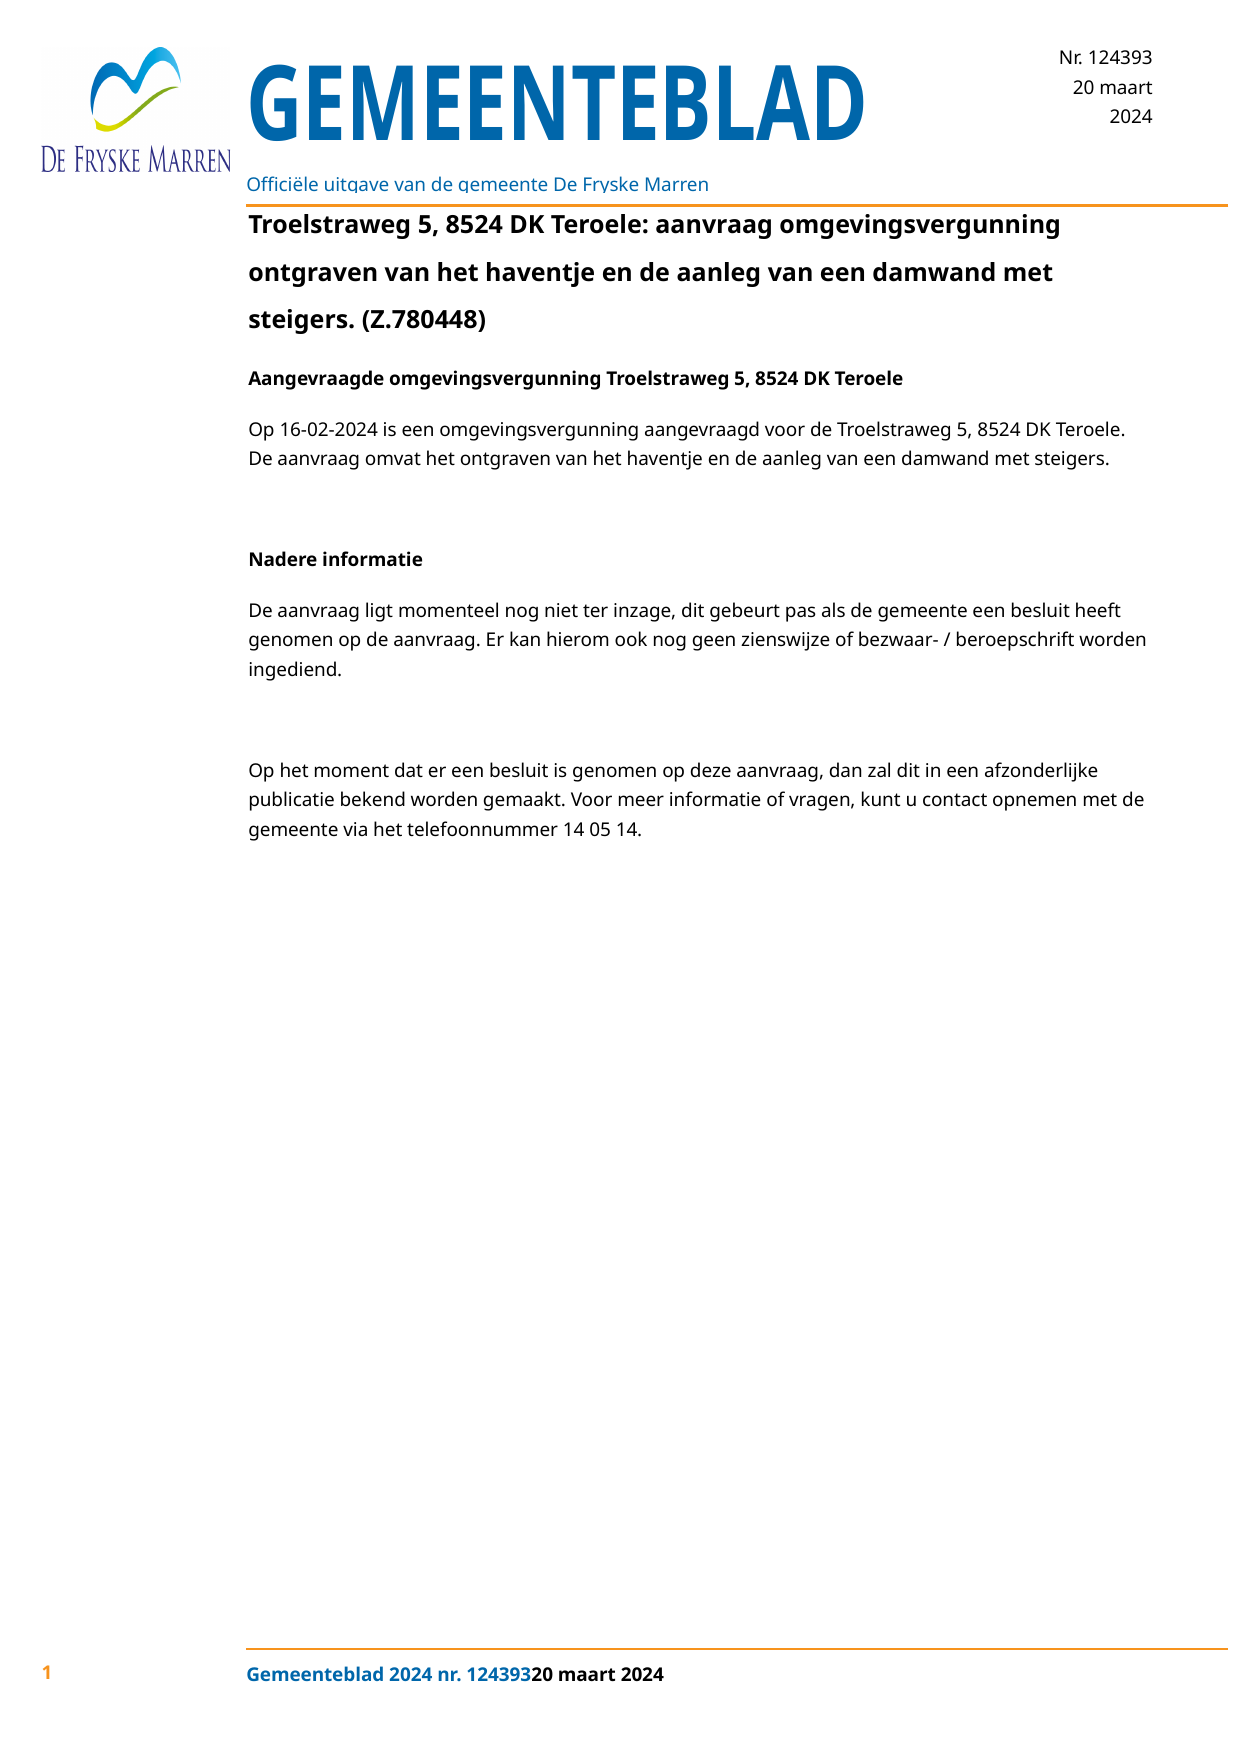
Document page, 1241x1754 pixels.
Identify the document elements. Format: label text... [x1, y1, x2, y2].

text Nadere informatie [248, 546, 1152, 572]
text Op 16-02-2024 is een omgevingsvergunning aangevraagd voor de Troelstraweg 5, 8524 DK Teroele. De aanvraag omvat het ontgraven van het haventje en de aanleg van een damwand met steigers. [248, 416, 1152, 471]
text Op het moment dat er een besluit is genomen op deze aanvraag, dan zal dit in een afzonderlijke publicatie bekend worden gemaakt. Voor meer informatie of vragen, kunt u contact opnemen met de gemeente via het telefoonnummer 14 05 14. [248, 757, 1152, 842]
text Aangevraagde omgevingsvergunning Troelstraweg 5, 8524 DK Teroele [248, 366, 1152, 391]
text De aanvraag ligt momenteel nog niet ter inzage, dit gebeurt pas als de gemeente een besluit heeft genomen op de aanvraag. Er kan hierom ook nog geen zienswijze of bezwaar- / beroepschrift worden ingediend. [248, 597, 1152, 682]
text Troelstraweg 5, 8524 DK Teroele: aanvraag omgevingsvergunning ontgraven van het haventje en de aanleg van een damwand met steigers. (Z.780448) [248, 207, 1152, 336]
picture [41, 47, 231, 172]
